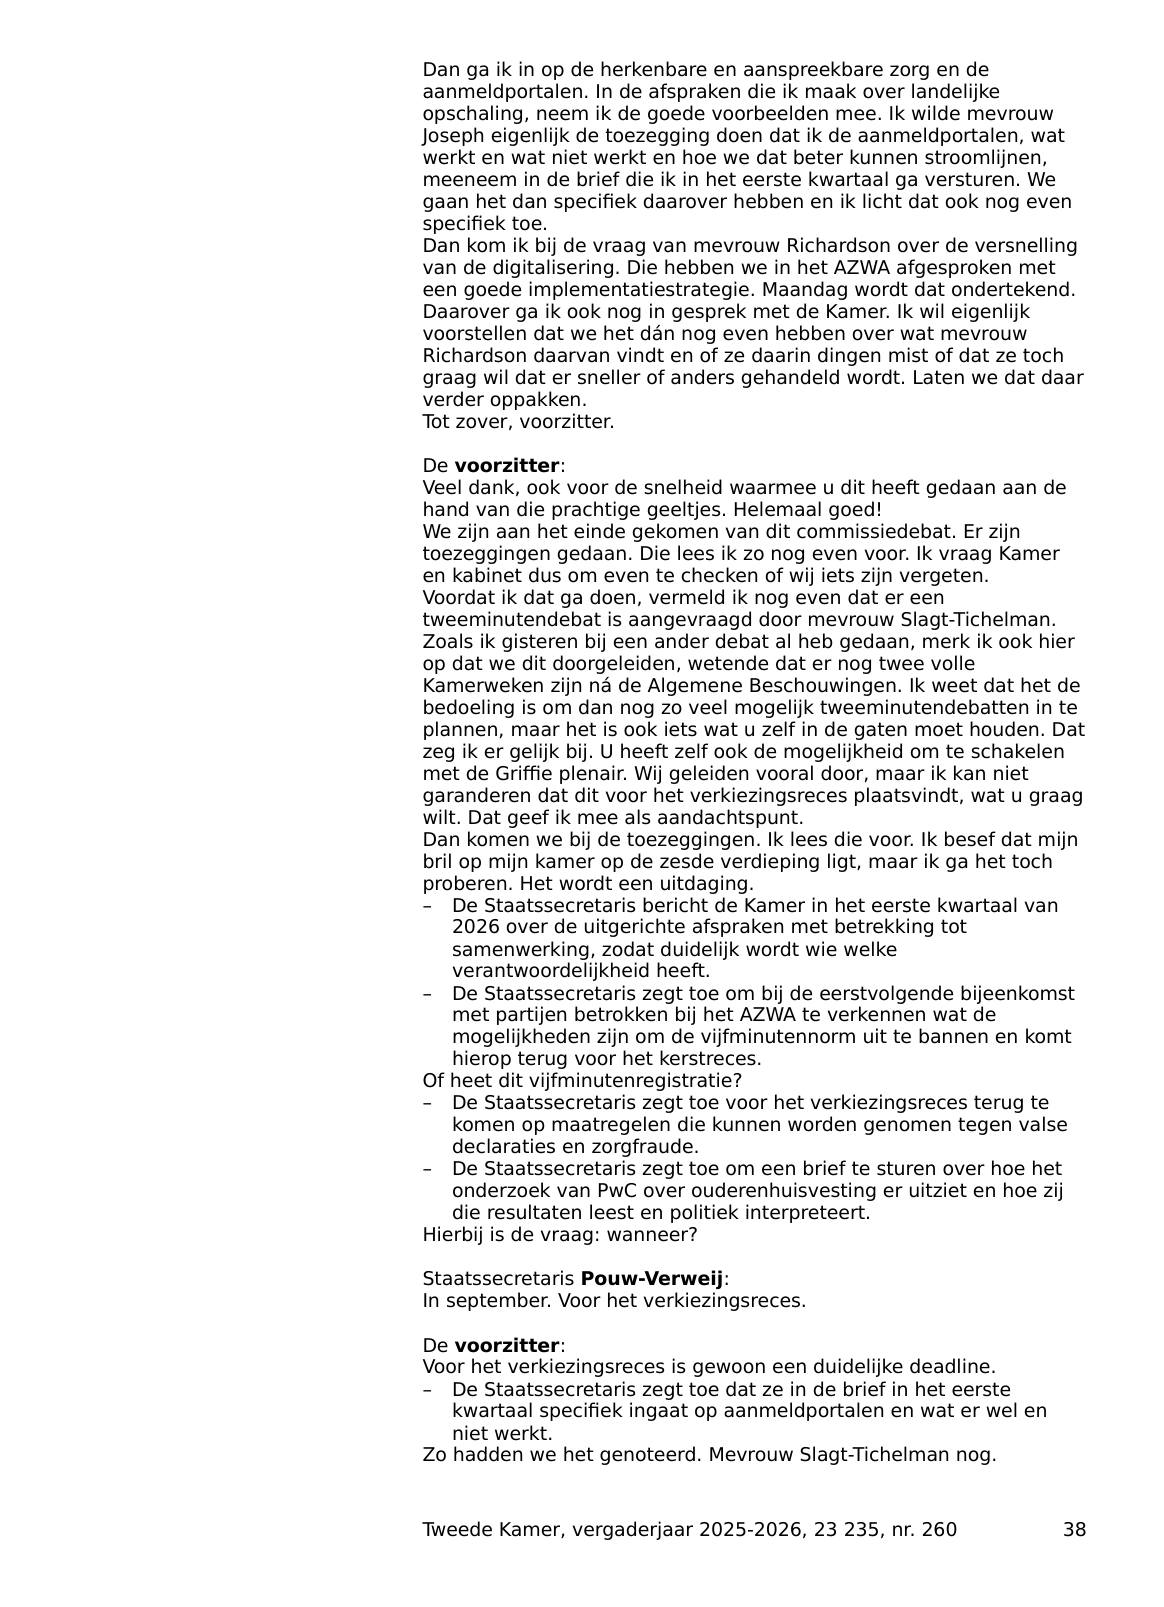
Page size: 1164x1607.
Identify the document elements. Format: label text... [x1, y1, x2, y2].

text Voor het verkiezingsreces is gewoon een duidelijke deadline. [422, 1356, 1087, 1378]
text In september. Voor het verkiezingsreces. [422, 1290, 1087, 1312]
text We zijn aan het einde gekomen van dit commissiedebat. Er zijn toezeggingen gedaan. Die lees ik zo nog even voor. Ik vraag Kamer en kabinet dus om even te checken of wij iets zijn vergeten. [422, 521, 1087, 587]
text Tot zover, voorzitter. [422, 411, 1087, 433]
text Dan kom ik bij de vraag van mevrouw Richardson over de versnelling van de digitalisering. Die hebben we in het AZWA afgesproken met een goede implementatiestrategie. Maandag wordt dat ondertekend. Daarover ga ik ook nog in gesprek met de Kamer. Ik wil eigenlijk voorstellen dat we het dán nog even hebben over wat mevrouw Richardson daarvan vindt en of ze daarin dingen mist of dat ze toch graag wil dat er sneller of anders gehandeld wordt. Laten we dat daar verder oppakken. [422, 235, 1087, 411]
text Voordat ik dat ga doen, vermeld ik nog even dat er een tweeminutendebat is aangevraagd door mevrouw Slagt-Tichelman. Zoals ik gisteren bij een ander debat al heb gedaan, merk ik ook hier op dat we dit doorgeleiden, wetende dat er nog twee volle Kamerweken zijn ná de Algemene Beschouwingen. Ik weet dat het de bedoeling is om dan nog zo veel mogelijk tweeminutendebatten in te plannen, maar het is ook iets wat u zelf in de gaten moet houden. Dat zeg ik er gelijk bij. U heeft zelf ook de mogelijkheid om te schakelen met de Griffie plenair. Wij geleiden vooral door, maar ik kan niet garanderen dat dit voor het verkiezingsreces plaatsvindt, wat u graag wilt. Dat geef ik mee als aandachtspunt. [422, 587, 1087, 828]
text Staatssecretaris Pouw-Verweij: [422, 1268, 1087, 1290]
text Zo hadden we het genoteerd. Mevrouw Slagt-Tichelman nog. [422, 1444, 1087, 1466]
text De voorzitter: [422, 1334, 1087, 1356]
text De voorzitter: [422, 455, 1087, 477]
text Veel dank, ook voor de snelheid waarmee u dit heeft gedaan aan de hand van die prachtige geeltjes. Helemaal goed! [422, 477, 1087, 521]
text Hierbij is de vraag: wanneer? [422, 1224, 1087, 1246]
text – De Staatssecretaris zegt toe om een brief te sturen over hoe het onderzoek van PwC over ouderenhuisvesting er uitziet en hoe zij die resultaten leest en politiek interpreteert. [422, 1158, 1087, 1224]
text Dan ga ik in op de herkenbare en aanspreekbare zorg en de aanmeldportalen. In de afspraken die ik maak over landelijke opschaling, neem ik de goede voorbeelden mee. Ik wilde mevrouw Joseph eigenlijk de toezegging doen dat ik de aanmeldportalen, wat werkt en wat niet werkt en hoe we dat beter kunnen stroomlijnen, meeneem in de brief die ik in het eerste kwartaal ga versturen. We gaan het dan specifiek daarover hebben en ik licht dat ook nog even specifiek toe. [422, 59, 1087, 235]
text Dan komen we bij de toezeggingen. Ik lees die voor. Ik besef dat mijn bril op mijn kamer op de zesde verdieping ligt, maar ik ga het toch proberen. Het wordt een uitdaging. [422, 828, 1087, 894]
text – De Staatssecretaris zegt toe om bij de eerstvolgende bijeenkomst met partijen betrokken bij het AZWA te verkennen wat de mogelijkheden zijn om de vijfminutennorm uit te bannen en komt hierop terug voor het kerstreces. [422, 982, 1087, 1070]
text – De Staatssecretaris zegt toe voor het verkiezingsreces terug te komen op maatregelen die kunnen worden genomen tegen valse declaraties en zorgfraude. [422, 1092, 1087, 1158]
text Of heet dit vijfminutenregistratie? [422, 1070, 1087, 1092]
text – De Staatssecretaris zegt toe dat ze in de brief in het eerste kwartaal specifiek ingaat op aanmeldportalen en wat er wel en niet werkt. [422, 1378, 1087, 1444]
text – De Staatssecretaris bericht de Kamer in het eerste kwartaal van 2026 over de uitgerichte afspraken met betrekking tot samenwerking, zodat duidelijk wordt wie welke verantwoordelijkheid heeft. [422, 894, 1087, 982]
